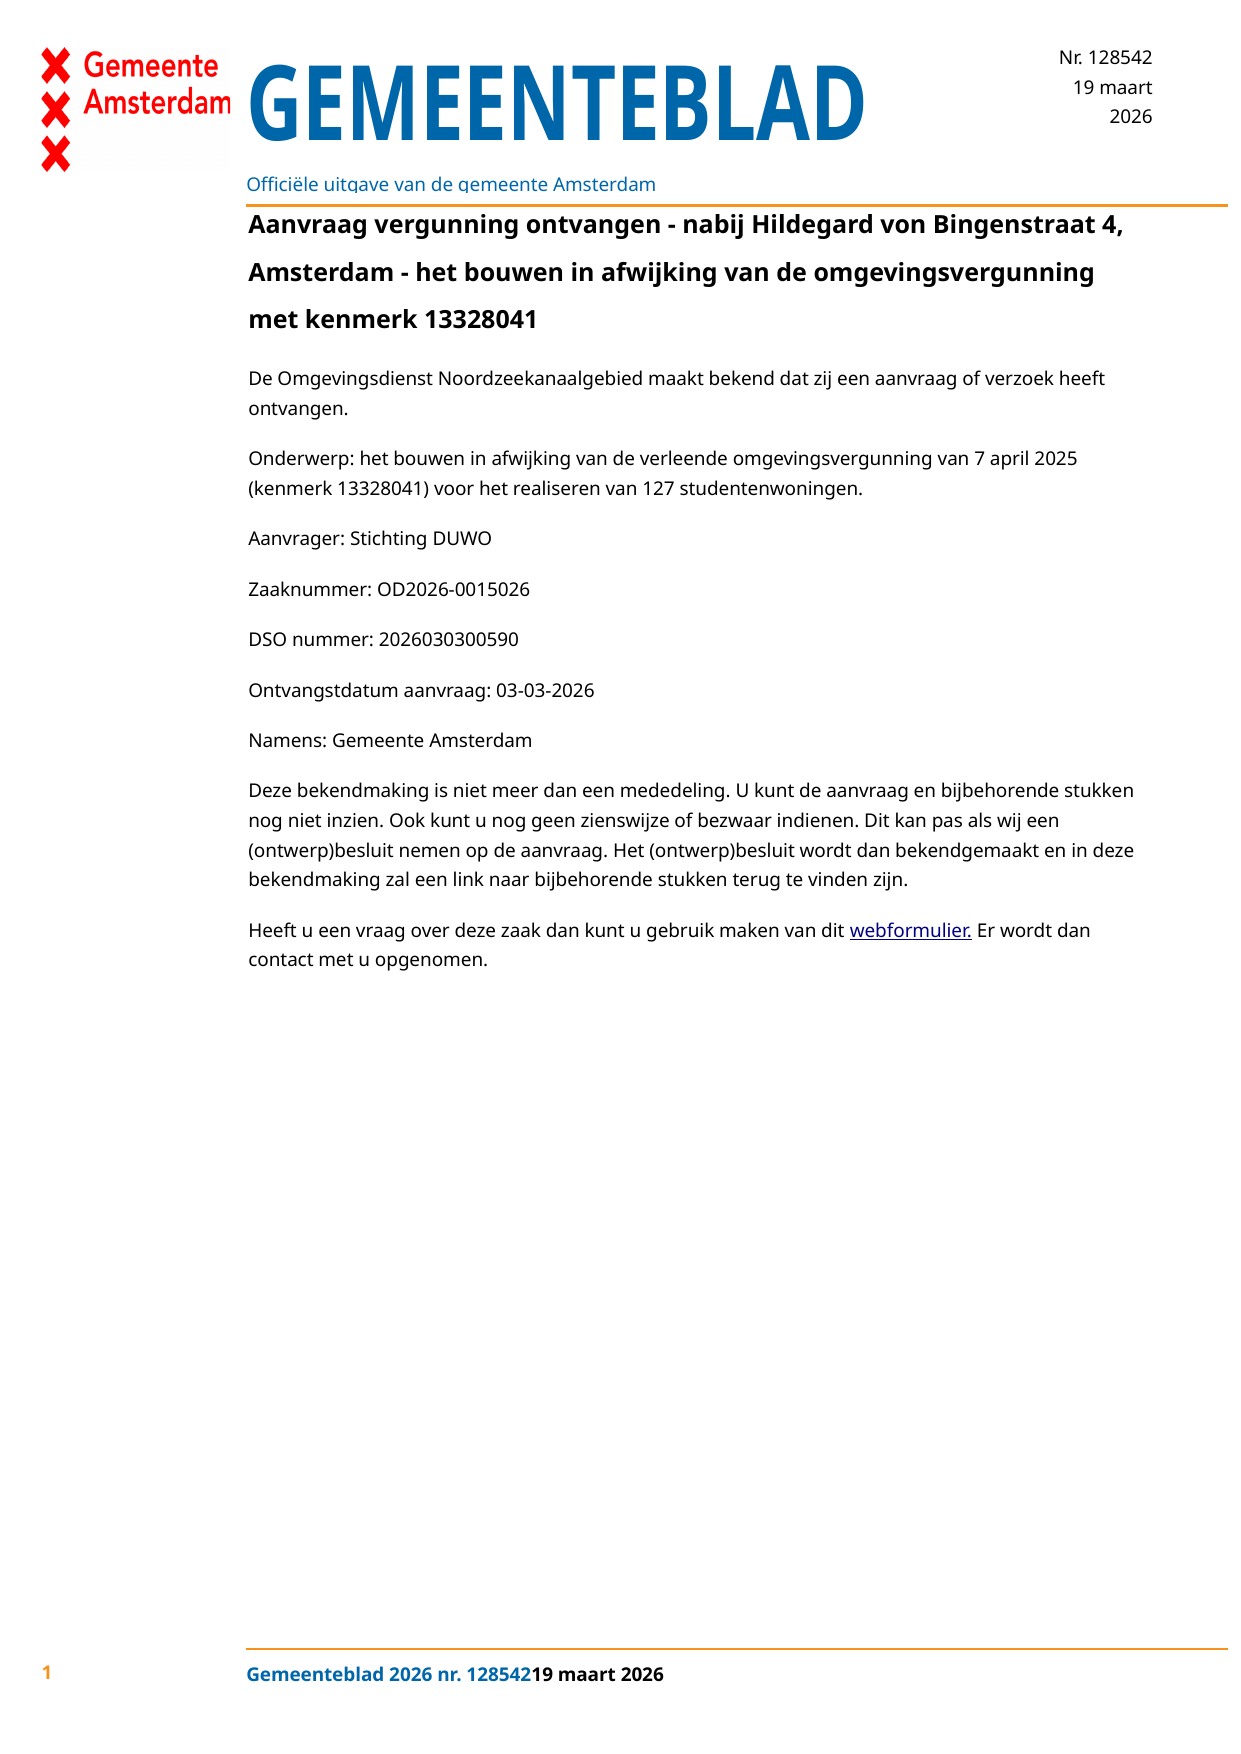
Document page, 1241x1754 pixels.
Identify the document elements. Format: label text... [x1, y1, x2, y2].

picture [41, 47, 231, 172]
text Heeft u een vraag over deze zaak dan kunt u gebruik maken van dit webformulier. Er wordt dan contact met u opgenomen. [248, 917, 1152, 972]
text Aanvraag vergunning ontvangen - nabij Hildegard von Bingenstraat 4, Amsterdam - het bouwen in afwijking van de omgevingsvergunning met kenmerk 13328041 [248, 207, 1152, 336]
text De Omgevingsdienst Noordzeekanaalgebied maakt bekend dat zij een aanvraag of verzoek heeft ontvangen. [248, 366, 1152, 421]
text Onderwerp: het bouwen in afwijking van de verleende omgevingsvergunning van 7 april 2025 (kenmerk 13328041) voor het realiseren van 127 studentenwoningen. [248, 446, 1152, 501]
text Namens: Gemeente Amsterdam [248, 727, 1152, 753]
text Deze bekendmaking is niet meer dan een mededeling. U kunt de aanvraag en bijbehorende stukken nog niet inzien. Ook kunt u nog geen zienswijze of bezwaar indienen. Dit kan pas als wij een (ontwerp)besluit nemen op de aanvraag. Het (ontwerp)besluit wordt dan bekendgemaakt en in deze bekendmaking zal een link naar bijbehorende stukken terug te vinden zijn. [248, 778, 1152, 892]
text Ontvangstdatum aanvraag: 03-03-2026 [248, 677, 1152, 702]
text Zaaknummer: OD2026-0015026 [248, 576, 1152, 602]
text Aanvrager: Stichting DUWO [248, 526, 1152, 551]
text DSO nummer: 2026030300590 [248, 626, 1152, 652]
